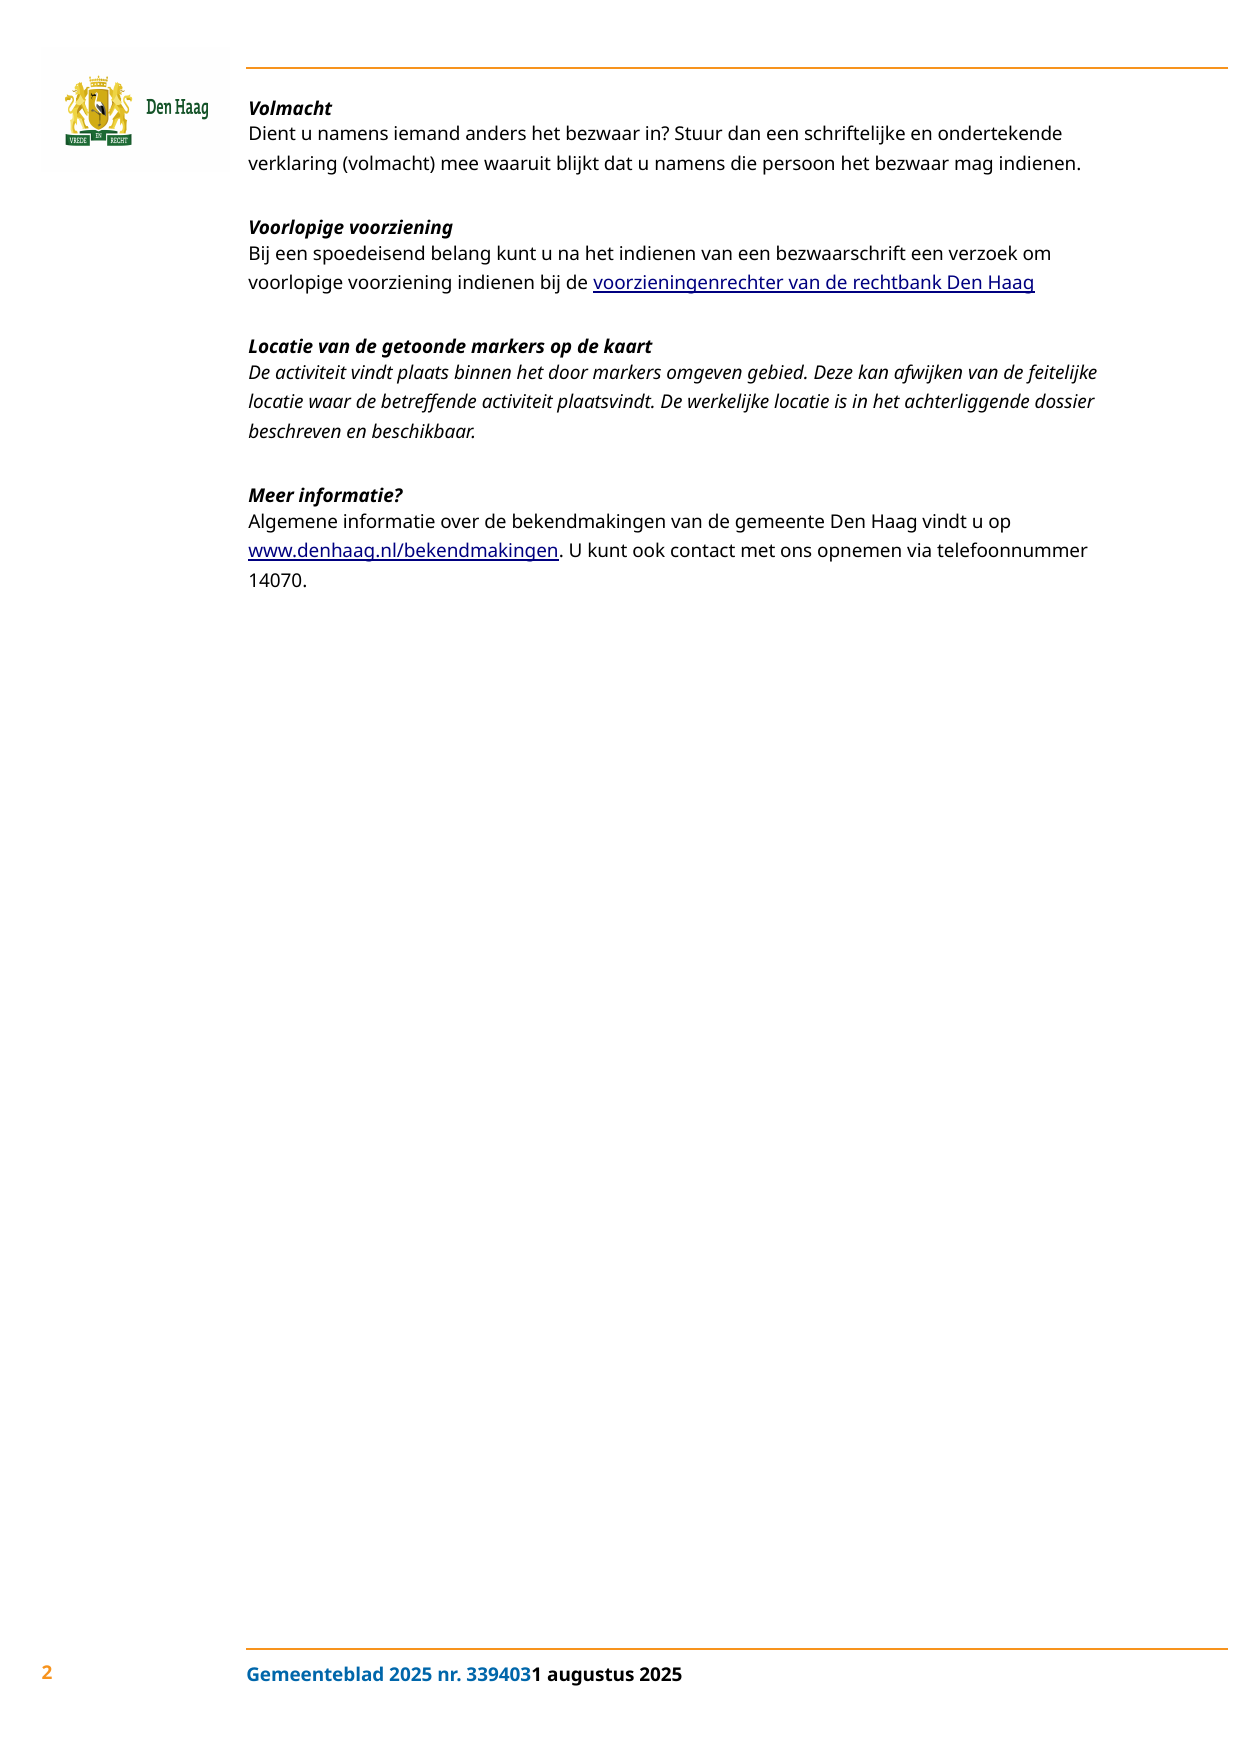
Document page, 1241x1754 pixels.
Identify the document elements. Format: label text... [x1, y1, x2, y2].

text Locatie van de getoonde markers op de kaart [248, 333, 1152, 359]
text Voorlopige voorziening [248, 214, 1152, 240]
text De activiteit vindt plaats binnen het door markers omgeven gebied. Deze kan afwijken van de feitelijke locatie waar de betreffende activiteit plaatsvindt. De werkelijke locatie is in het achterliggende dossier beschreven en beschikbaar. [248, 359, 1152, 444]
picture [41, 47, 231, 172]
text Volmacht [248, 95, 1152, 121]
text Algemene informatie over de bekendmakingen van de gemeente Den Haag vindt u op www.denhaag.nl/bekendmakingen. U kunt ook contact met ons opnemen via telefoonnummer 14070. [248, 508, 1152, 593]
text Bij een spoedeisend belang kunt u na het indienen van een bezwaarschrift een verzoek om voorlopige voorziening indienen bij de voorzieningenrechter van de rechtbank Den Haag [248, 240, 1152, 295]
text Dient u namens iemand anders het bezwaar in? Stuur dan een schriftelijke en ondertekende verklaring (volmacht) mee waaruit blijkt dat u namens die persoon het bezwaar mag indienen. [248, 121, 1152, 176]
text Meer informatie? [248, 482, 1152, 508]
